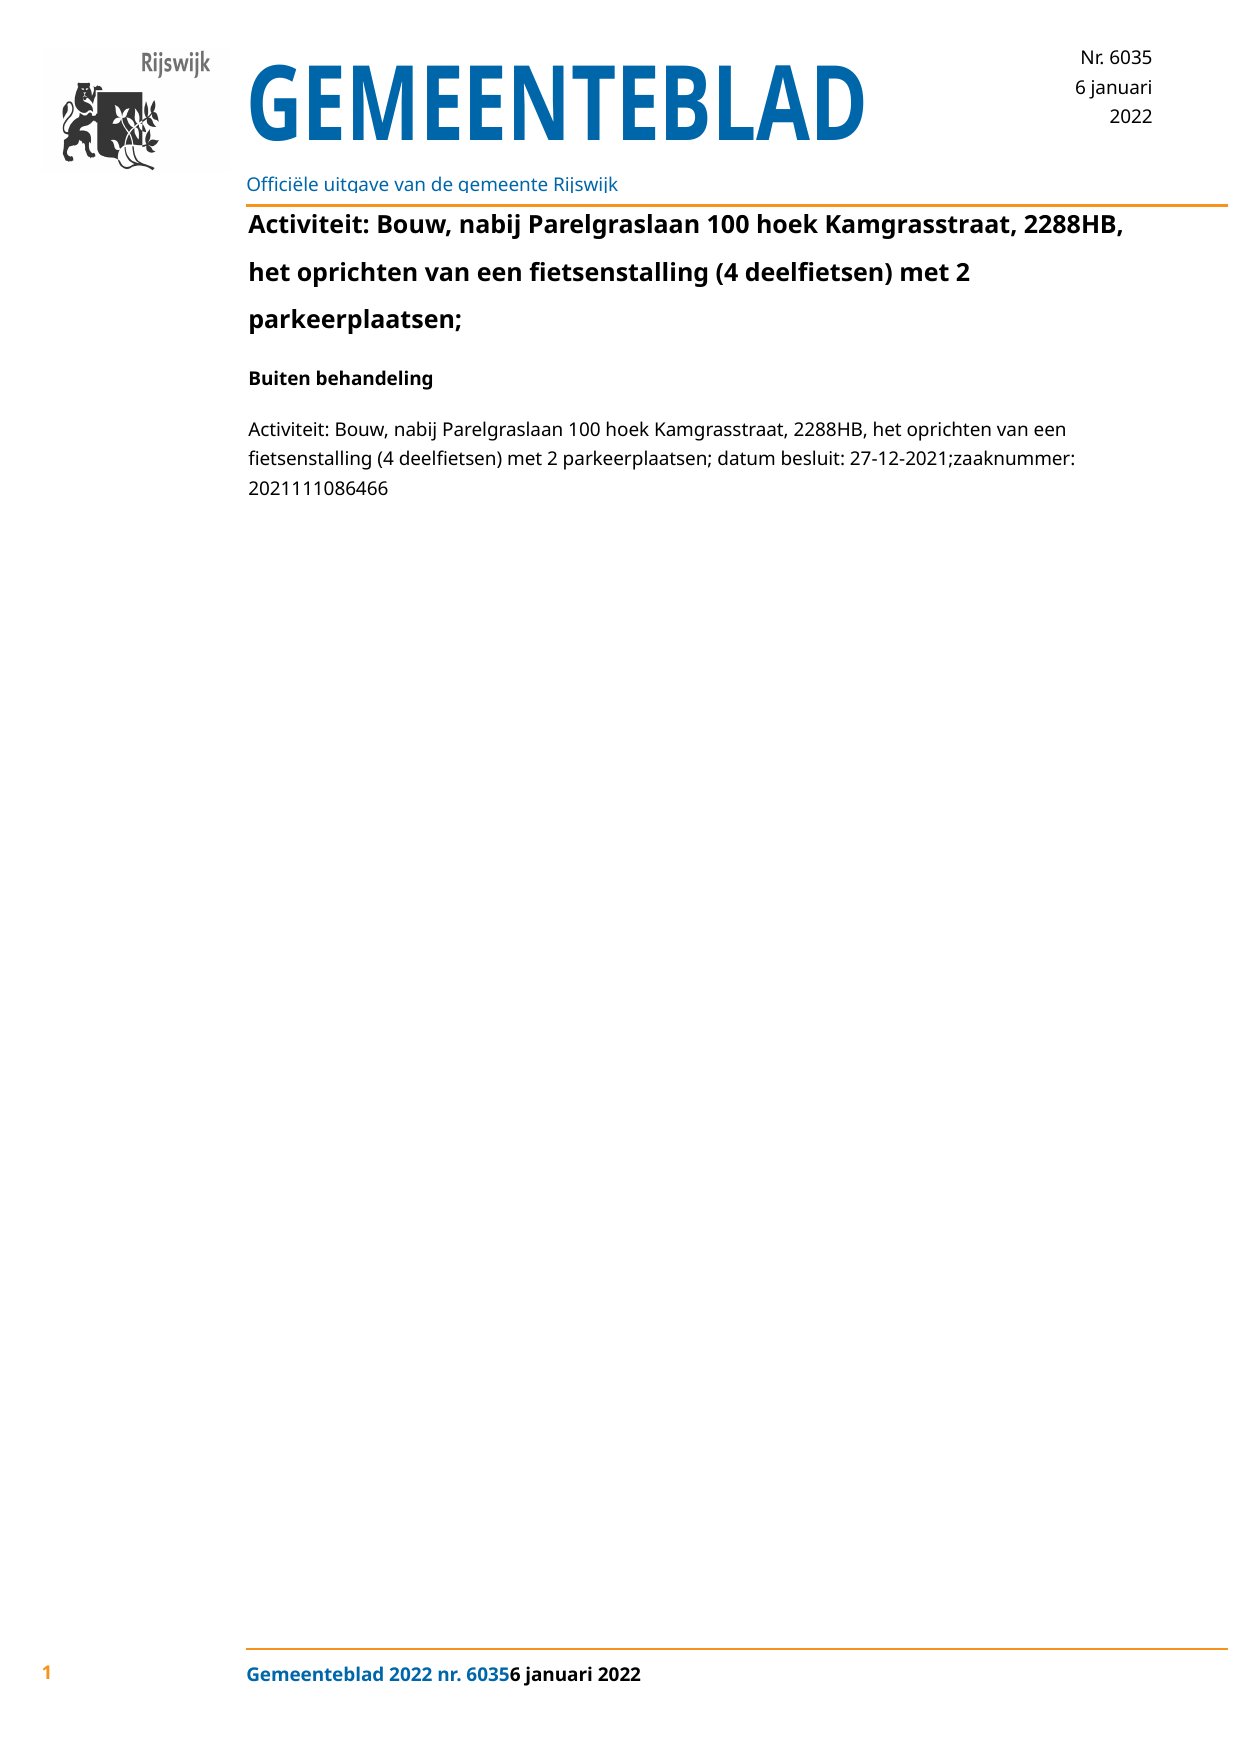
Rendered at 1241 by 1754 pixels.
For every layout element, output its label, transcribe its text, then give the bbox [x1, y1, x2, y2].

text Buiten behandeling [248, 366, 1152, 391]
text Activiteit: Bouw, nabij Parelgraslaan 100 hoek Kamgrasstraat, 2288HB, het oprichten van een fietsenstalling (4 deelfietsen) met 2 parkeerplaatsen; [248, 207, 1152, 336]
picture [41, 47, 231, 172]
text Activiteit: Bouw, nabij Parelgraslaan 100 hoek Kamgrasstraat, 2288HB, het oprichten van een fietsenstalling (4 deelfietsen) met 2 parkeerplaatsen; datum besluit: 27-12-2021;zaaknummer: 2021111086466 [248, 416, 1152, 501]
